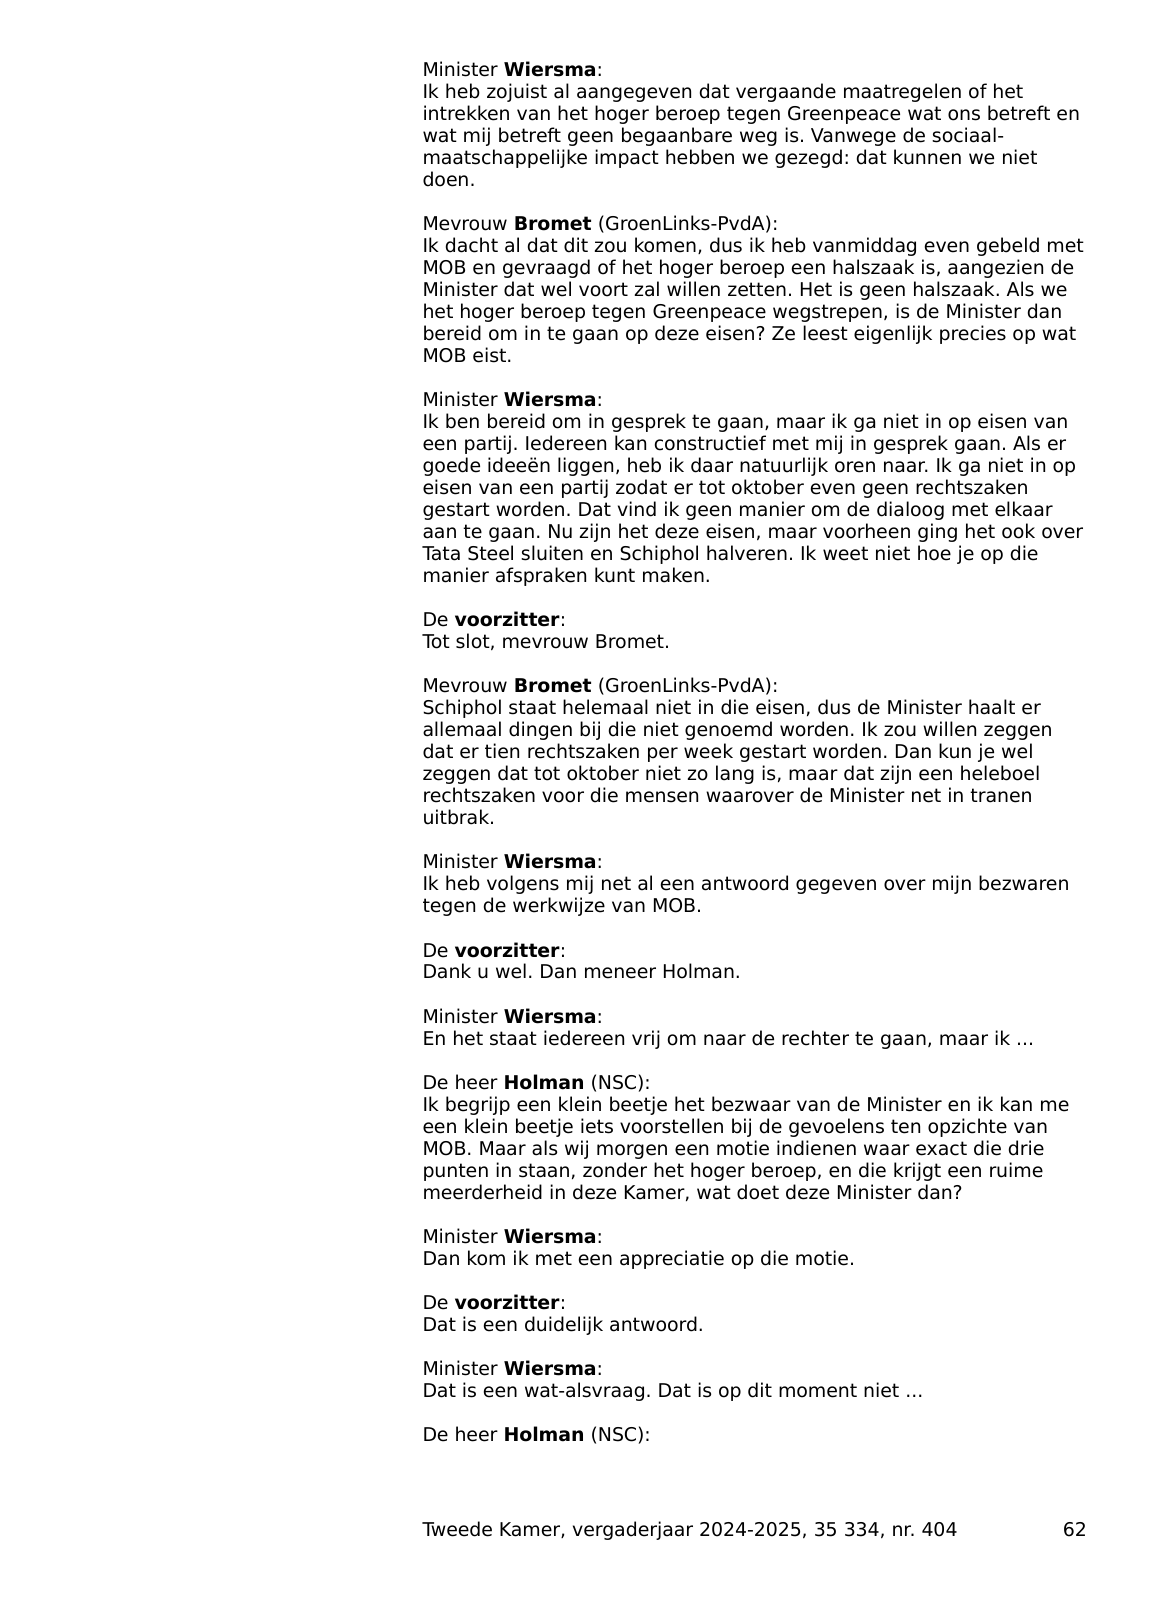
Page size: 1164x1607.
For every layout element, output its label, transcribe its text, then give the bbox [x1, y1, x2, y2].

text Minister Wiersma: [422, 59, 1087, 81]
text Minister Wiersma: [422, 389, 1087, 411]
text Minister Wiersma: [422, 1358, 1087, 1380]
text Schiphol staat helemaal niet in die eisen, dus de Minister haalt er allemaal dingen bij die niet genoemd worden. Ik zou willen zeggen dat er tien rechtszaken per week gestart worden. Dan kun je wel zeggen dat tot oktober niet zo lang is, maar dat zijn een heleboel rechtszaken voor die mensen waarover de Minister net in tranen uitbrak. [422, 697, 1087, 829]
text Ik heb zojuist al aangegeven dat vergaande maatregelen of het intrekken van het hoger beroep tegen Greenpeace wat ons betreft en wat mij betreft geen begaanbare weg is. Vanwege de sociaal-maatschappelijke impact hebben we gezegd: dat kunnen we niet doen. [422, 81, 1087, 191]
text De voorzitter: [422, 609, 1087, 631]
text Tot slot, mevrouw Bromet. [422, 631, 1087, 653]
text Ik ben bereid om in gesprek te gaan, maar ik ga niet in op eisen van een partij. Iedereen kan constructief met mij in gesprek gaan. Als er goede ideeën liggen, heb ik daar natuurlijk oren naar. Ik ga niet in op eisen van een partij zodat er tot oktober even geen rechtszaken gestart worden. Dat vind ik geen manier om de dialoog met elkaar aan te gaan. Nu zijn het deze eisen, maar voorheen ging het ook over Tata Steel sluiten en Schiphol halveren. Ik weet niet hoe je op die manier afspraken kunt maken. [422, 411, 1087, 587]
text Minister Wiersma: [422, 851, 1087, 873]
text Ik begrijp een klein beetje het bezwaar van de Minister en ik kan me een klein beetje iets voorstellen bij de gevoelens ten opzichte van MOB. Maar als wij morgen een motie indienen waar exact die drie punten in staan, zonder het hoger beroep, en die krijgt een ruime meerderheid in deze Kamer, wat doet deze Minister dan? [422, 1094, 1087, 1204]
text De heer Holman (NSC): [422, 1424, 1087, 1446]
text Mevrouw Bromet (GroenLinks-PvdA): [422, 213, 1087, 235]
text Dan kom ik met een appreciatie op die motie. [422, 1248, 1087, 1270]
text Minister Wiersma: [422, 1006, 1087, 1028]
text En het staat iedereen vrij om naar de rechter te gaan, maar ik ... [422, 1028, 1087, 1049]
text Mevrouw Bromet (GroenLinks-PvdA): [422, 675, 1087, 697]
text De voorzitter: [422, 1292, 1087, 1314]
text Ik heb volgens mij net al een antwoord gegeven over mijn bezwaren tegen de werkwijze van MOB. [422, 873, 1087, 917]
text Ik dacht al dat dit zou komen, dus ik heb vanmiddag even gebeld met MOB en gevraagd of het hoger beroep een halszaak is, aangezien de Minister dat wel voort zal willen zetten. Het is geen halszaak. Als we het hoger beroep tegen Greenpeace wegstrepen, is de Minister dan bereid om in te gaan op deze eisen? Ze leest eigenlijk precies op wat MOB eist. [422, 235, 1087, 367]
text Dat is een wat-alsvraag. Dat is op dit moment niet ... [422, 1380, 1087, 1402]
text De voorzitter: [422, 939, 1087, 961]
text De heer Holman (NSC): [422, 1072, 1087, 1094]
text Dat is een duidelijk antwoord. [422, 1314, 1087, 1336]
text Minister Wiersma: [422, 1226, 1087, 1248]
text Dank u wel. Dan meneer Holman. [422, 961, 1087, 983]
